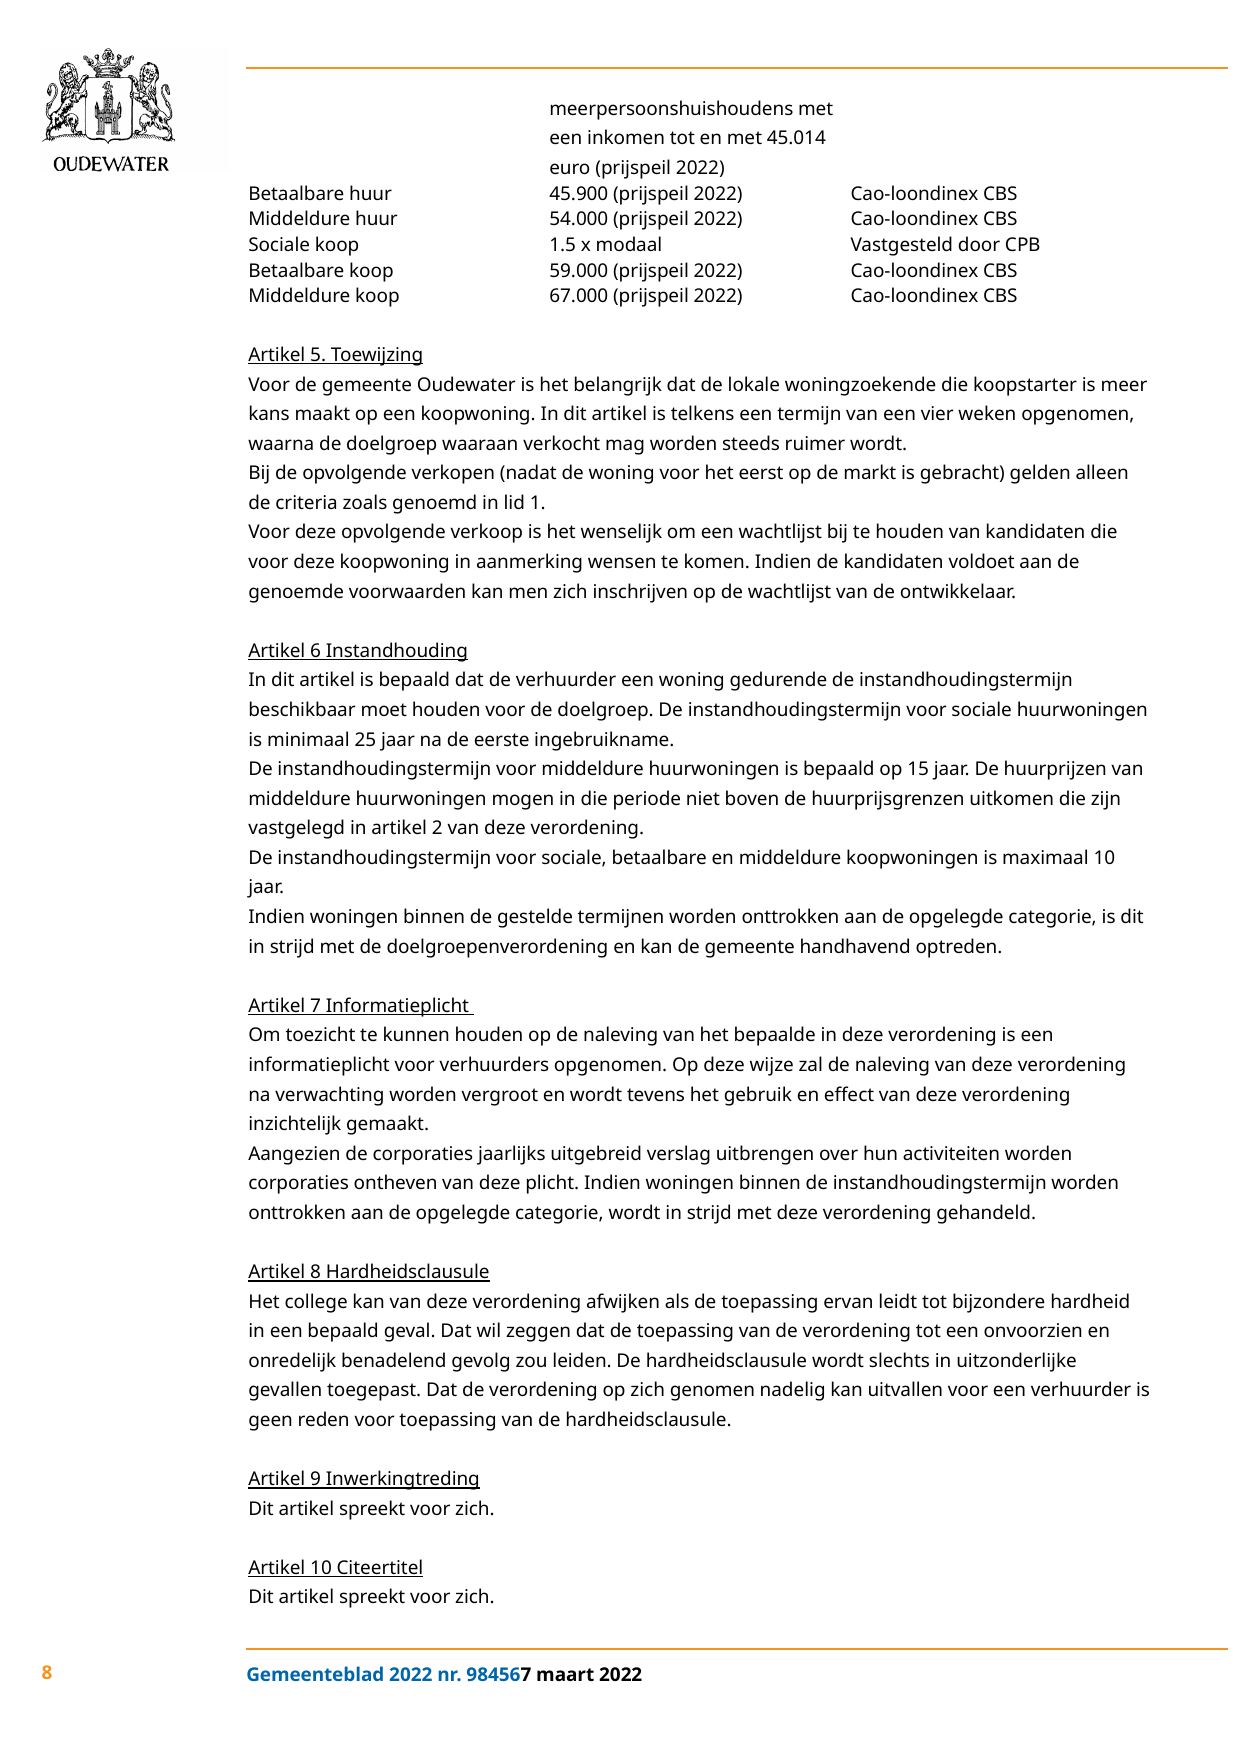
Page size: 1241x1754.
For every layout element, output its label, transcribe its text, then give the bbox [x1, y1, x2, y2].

text Artikel 9 Inwerkingtreding [248, 1465, 1152, 1491]
table_cell Middeldure koop [248, 283, 549, 308]
table_cell Middeldure huur [248, 205, 549, 231]
text Artikel 5. Toewijzing [248, 341, 1152, 367]
table_cell 1.5 x modaal [549, 231, 850, 257]
table_cell Cao-loondinex CBS [850, 205, 1152, 231]
table_cell Cao-loondinex CBS [850, 180, 1152, 205]
text Aangezien de corporaties jaarlijks uitgebreid verslag uitbrengen over hun activiteiten worden corporaties ontheven van deze plicht. Indien woningen binnen de instandhoudingstermijn worden onttrokken aan de opgelegde categorie, wordt in strijd met deze verordening gehandeld. [248, 1140, 1152, 1225]
table_cell [248, 95, 549, 180]
table_cell Cao-loondinex CBS [850, 257, 1152, 283]
text Dit artikel spreekt voor zich. [248, 1584, 1152, 1609]
text Om toezicht te kunnen houden op de naleving van het bepaalde in deze verordening is een informatieplicht voor verhuurders opgenomen. Op deze wijze zal de naleving van deze verordening na verwachting worden vergroot en wordt tevens het gebruik en effect van deze verordening inzichtelijk gemaakt. [248, 1022, 1152, 1136]
table_cell Sociale koop [248, 231, 549, 257]
table_cell 45.900 (prijspeil 2022) [549, 180, 850, 205]
table_cell 67.000 (prijspeil 2022) [549, 283, 850, 308]
text Het college kan van deze verordening afwijken als de toepassing ervan leidt tot bijzondere hardheid in een bepaald geval. Dat wil zeggen dat de toepassing van de verordening tot een onvoorzien en onredelijk benadelend gevolg zou leiden. De hardheidsclausule wordt slechts in uitzonderlijke gevallen toegepast. Dat de verordening op zich genomen nadelig kan uitvallen voor een verhuurder is geen reden voor toepassing van de hardheidsclausule. [248, 1288, 1152, 1432]
text Dit artikel spreekt voor zich. [248, 1495, 1152, 1521]
text De instandhoudingstermijn voor middeldure huurwoningen is bepaald op 15 jaar. De huurprijzen van middeldure huurwoningen mogen in die periode niet boven de huurprijsgrenzen uitkomen die zijn vastgelegd in artikel 2 van deze verordening. [248, 755, 1152, 840]
text Artikel 8 Hardheidsclausule [248, 1258, 1152, 1284]
text Indien woningen binnen de gestelde termijnen worden onttrokken aan de opgelegde categorie, is dit in strijd met de doelgroepenverordening en kan de gemeente handhavend optreden. [248, 903, 1152, 958]
table_cell Betaalbare huur [248, 180, 549, 205]
text De instandhoudingstermijn voor sociale, betaalbare en middeldure koopwoningen is maximaal 10 jaar. [248, 844, 1152, 899]
table_cell Cao-loondinex CBS [850, 283, 1152, 308]
text Voor deze opvolgende verkoop is het wenselijk om een wachtlijst bij te houden van kandidaten die voor deze koopwoning in aanmerking wensen te komen. Indien de kandidaten voldoet aan de genoemde voorwaarden kan men zich inschrijven op de wachtlijst van de ontwikkelaar. [248, 519, 1152, 603]
table_cell [850, 95, 1152, 180]
text In dit artikel is bepaald dat de verhuurder een woning gedurende de instandhoudingstermijn beschikbaar moet houden voor de doelgroep. De instandhoudingstermijn voor sociale huurwoningen is minimaal 25 jaar na de eerste ingebruikname. [248, 667, 1152, 751]
table_cell Betaalbare koop [248, 257, 549, 283]
picture [41, 47, 231, 172]
text Bij de opvolgende verkopen (nadat de woning voor het eerst op de markt is gebracht) gelden alleen de criteria zoals genoemd in lid 1. [248, 459, 1152, 515]
text Voor de gemeente Oudewater is het belangrijk dat de lokale woningzoekende die koopstarter is meer kans maakt op een koopwoning. In dit artikel is telkens een termijn van een vier weken opgenomen, waarna de doelgroep waaraan verkocht mag worden steeds ruimer wordt. [248, 371, 1152, 456]
table_cell Vastgesteld door CPB [850, 231, 1152, 257]
text Artikel 6 Instandhouding [248, 637, 1152, 663]
table_cell 54.000 (prijspeil 2022) [549, 205, 850, 231]
table_cell meerpersoonshuishoudens met een inkomen tot en met 45.014 euro (prijspeil 2022) [549, 95, 850, 180]
text Artikel 10 Citeertitel [248, 1554, 1152, 1580]
table_cell 59.000 (prijspeil 2022) [549, 257, 850, 283]
text Artikel 7 Informatieplicht [248, 992, 1152, 1018]
